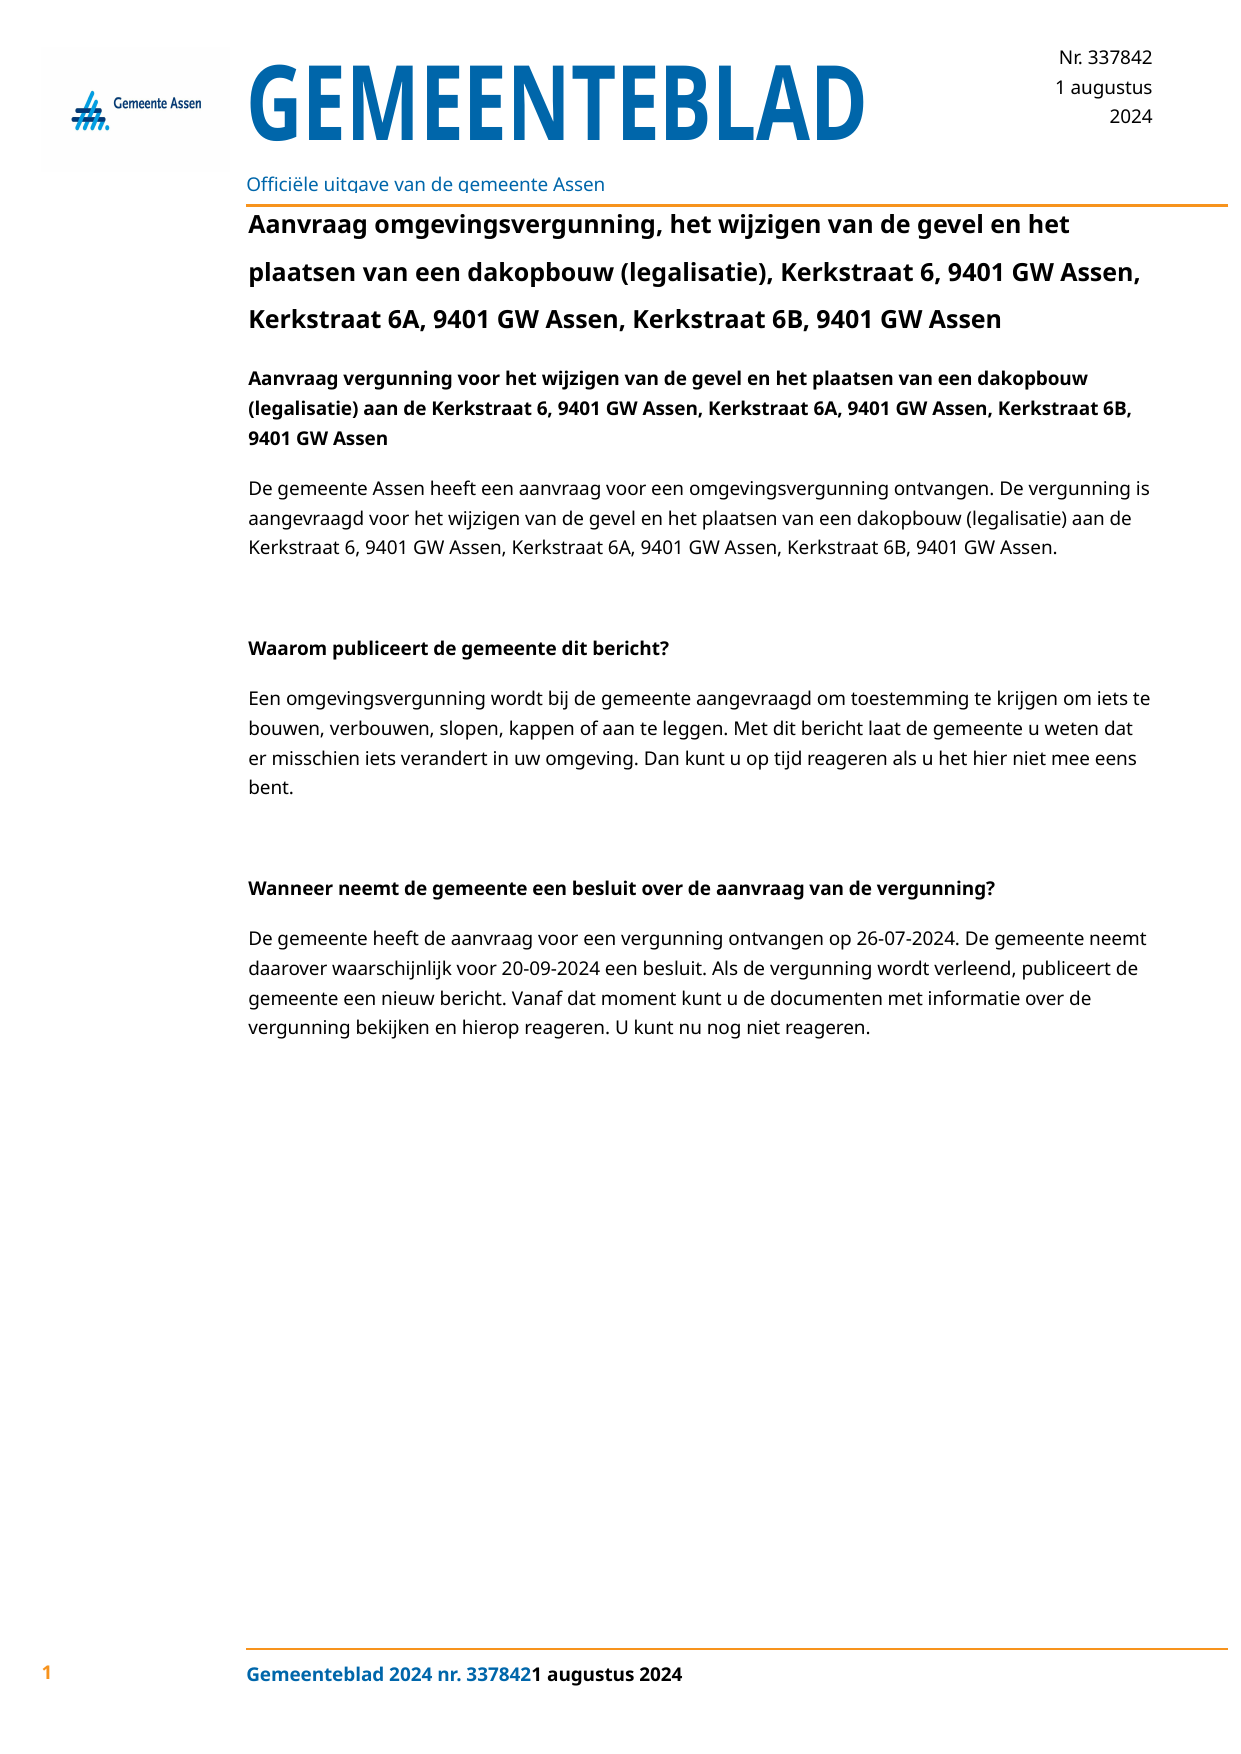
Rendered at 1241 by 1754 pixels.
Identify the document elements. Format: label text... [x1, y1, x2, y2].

text De gemeente Assen heeft een aanvraag voor een omgevingsvergunning ontvangen. De vergunning is aangevraagd voor het wijzigen van de gevel en het plaatsen van een dakopbouw (legalisatie) aan de Kerkstraat 6, 9401 GW Assen, Kerkstraat 6A, 9401 GW Assen, Kerkstraat 6B, 9401 GW Assen. [248, 475, 1152, 560]
text Waarom publiceert de gemeente dit bericht? [248, 635, 1152, 661]
picture [41, 47, 231, 172]
text Aanvraag omgevingsvergunning, het wijzigen van de gevel en het plaatsen van een dakopbouw (legalisatie), Kerkstraat 6, 9401 GW Assen, Kerkstraat 6A, 9401 GW Assen, Kerkstraat 6B, 9401 GW Assen [248, 207, 1152, 336]
text Wanneer neemt de gemeente een besluit over de aanvraag van de vergunning? [248, 875, 1152, 901]
text De gemeente heeft de aanvraag voor een vergunning ontvangen op 26-07-2024. De gemeente neemt daarover waarschijnlijk voor 20-09-2024 een besluit. Als de vergunning wordt verleend, publiceert de gemeente een nieuw bericht. Vanaf dat moment kunt u de documenten met informatie over de vergunning bekijken en hierop reageren. U kunt nu nog niet reageren. [248, 926, 1152, 1040]
text Een omgevingsvergunning wordt bij de gemeente aangevraagd om toestemming te krijgen om iets te bouwen, verbouwen, slopen, kappen of aan te leggen. Met dit bericht laat de gemeente u weten dat er misschien iets verandert in uw omgeving. Dan kunt u op tijd reageren als u het hier niet mee eens bent. [248, 686, 1152, 800]
text Aanvraag vergunning voor het wijzigen van de gevel en het plaatsen van een dakopbouw (legalisatie) aan de Kerkstraat 6, 9401 GW Assen, Kerkstraat 6A, 9401 GW Assen, Kerkstraat 6B, 9401 GW Assen [248, 366, 1152, 450]
